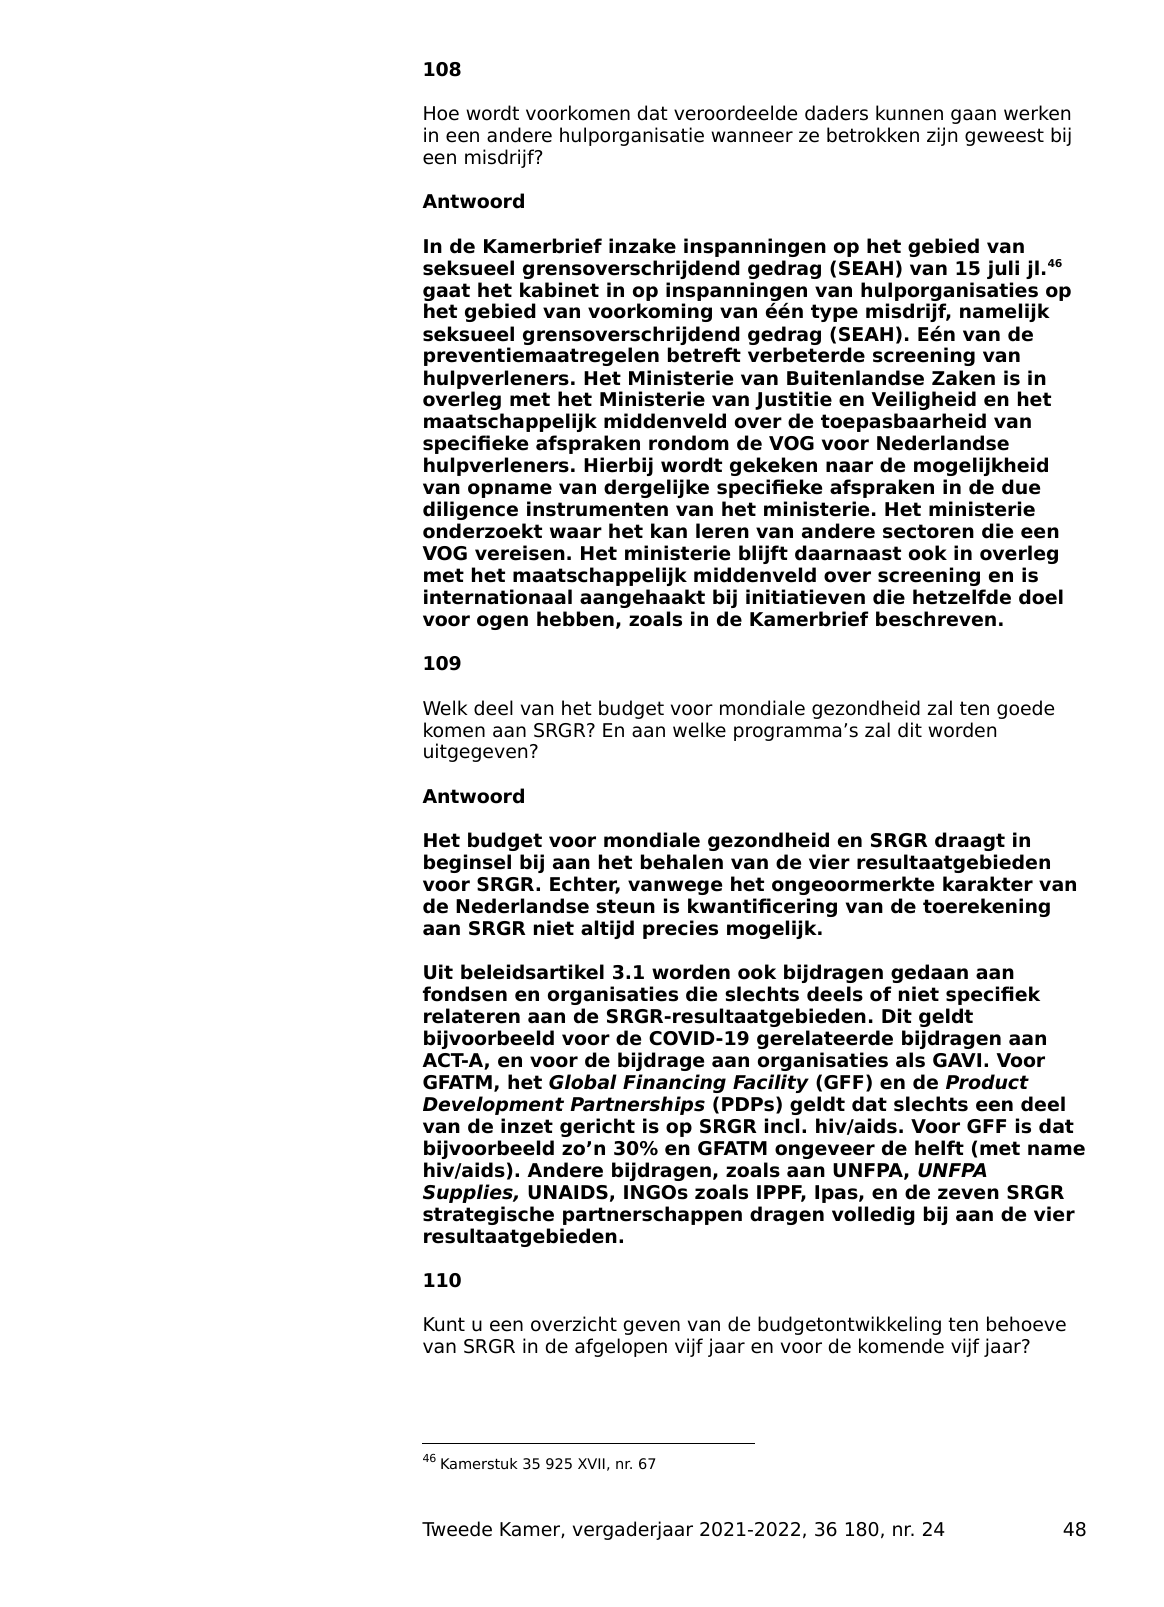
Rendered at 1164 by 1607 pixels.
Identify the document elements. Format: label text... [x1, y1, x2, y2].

subtitle 109 [422, 653, 1087, 675]
text In de Kamerbrief inzake inspanningen op het gebied van seksueel grensoverschrijdend gedrag (SEAH) van 15 juli jl. gaat het kabinet in op inspanningen van hulporganisaties op het gebied van voorkoming van één type misdrijf, namelijk seksueel grensoverschrijdend gedrag (SEAH). Eén van de preventiemaatregelen betreft verbeterde screening van hulpverleners. Het Ministerie van Buitenlandse Zaken is in overleg met het Ministerie van Justitie en Veiligheid en het maatschappelijk middenveld over de toepasbaarheid van specifieke afspraken rondom de VOG voor Nederlandse hulpverleners. Hierbij wordt gekeken naar de mogelijkheid van opname van dergelijke specifieke afspraken in de due diligence instrumenten van het ministerie. Het ministerie onderzoekt waar het kan leren van andere sectoren die een VOG vereisen. Het ministerie blijft daarnaast ook in overleg met het maatschappelijk middenveld over screening en is internationaal aangehaakt bij initiatieven die hetzelfde doel voor ogen hebben, zoals in de Kamerbrief beschreven. [422, 236, 1087, 631]
subtitle Antwoord [422, 191, 1087, 213]
text Uit beleidsartikel 3.1 worden ook bijdragen gedaan aan fondsen en organisaties die slechts deels of niet specifiek relateren aan de SRGR-resultaatgebieden. Dit geldt bijvoorbeeld voor de COVID-19 gerelateerde bijdragen aan ACT-A, en voor de bijdrage aan organisaties als GAVI. Voor GFATM, het Global Financing Facility (GFF) en de Product Development Partnerships (PDPs) geldt dat slechts een deel van de inzet gericht is op SRGR incl. hiv/aids. Voor GFF is dat bijvoorbeeld zo’n 30% en GFATM ongeveer de helft (met name hiv/aids). Andere bijdragen, zoals aan UNFPA, UNFPA Supplies, UNAIDS, INGOs zoals IPPF, Ipas, en de zeven SRGR strategische partnerschappen dragen volledig bij aan de vier resultaatgebieden. [422, 962, 1087, 1248]
text Kunt u een overzicht geven van de budgetontwikkeling ten behoeve van SRGR in de afgelopen vijf jaar en voor de komende vijf jaar? [422, 1314, 1087, 1358]
subtitle 108 [422, 59, 1087, 81]
subtitle 110 [422, 1270, 1087, 1292]
text Hoe wordt voorkomen dat veroordeelde daders kunnen gaan werken in een andere hulporganisatie wanneer ze betrokken zijn geweest bij een misdrijf? [422, 103, 1087, 169]
subtitle Antwoord [422, 786, 1087, 808]
text Kamerstuk 35 925 XVII, nr. 67 [422, 1452, 1087, 1474]
text Het budget voor mondiale gezondheid en SRGR draagt in beginsel bij aan het behalen van de vier resultaatgebieden voor SRGR. Echter, vanwege het ongeoormerkte karakter van de Nederlandse steun is kwantificering van de toerekening aan SRGR niet altijd precies mogelijk. [422, 830, 1087, 940]
text Welk deel van het budget voor mondiale gezondheid zal ten goede komen aan SRGR? En aan welke programma’s zal dit worden uitgegeven? [422, 697, 1087, 763]
